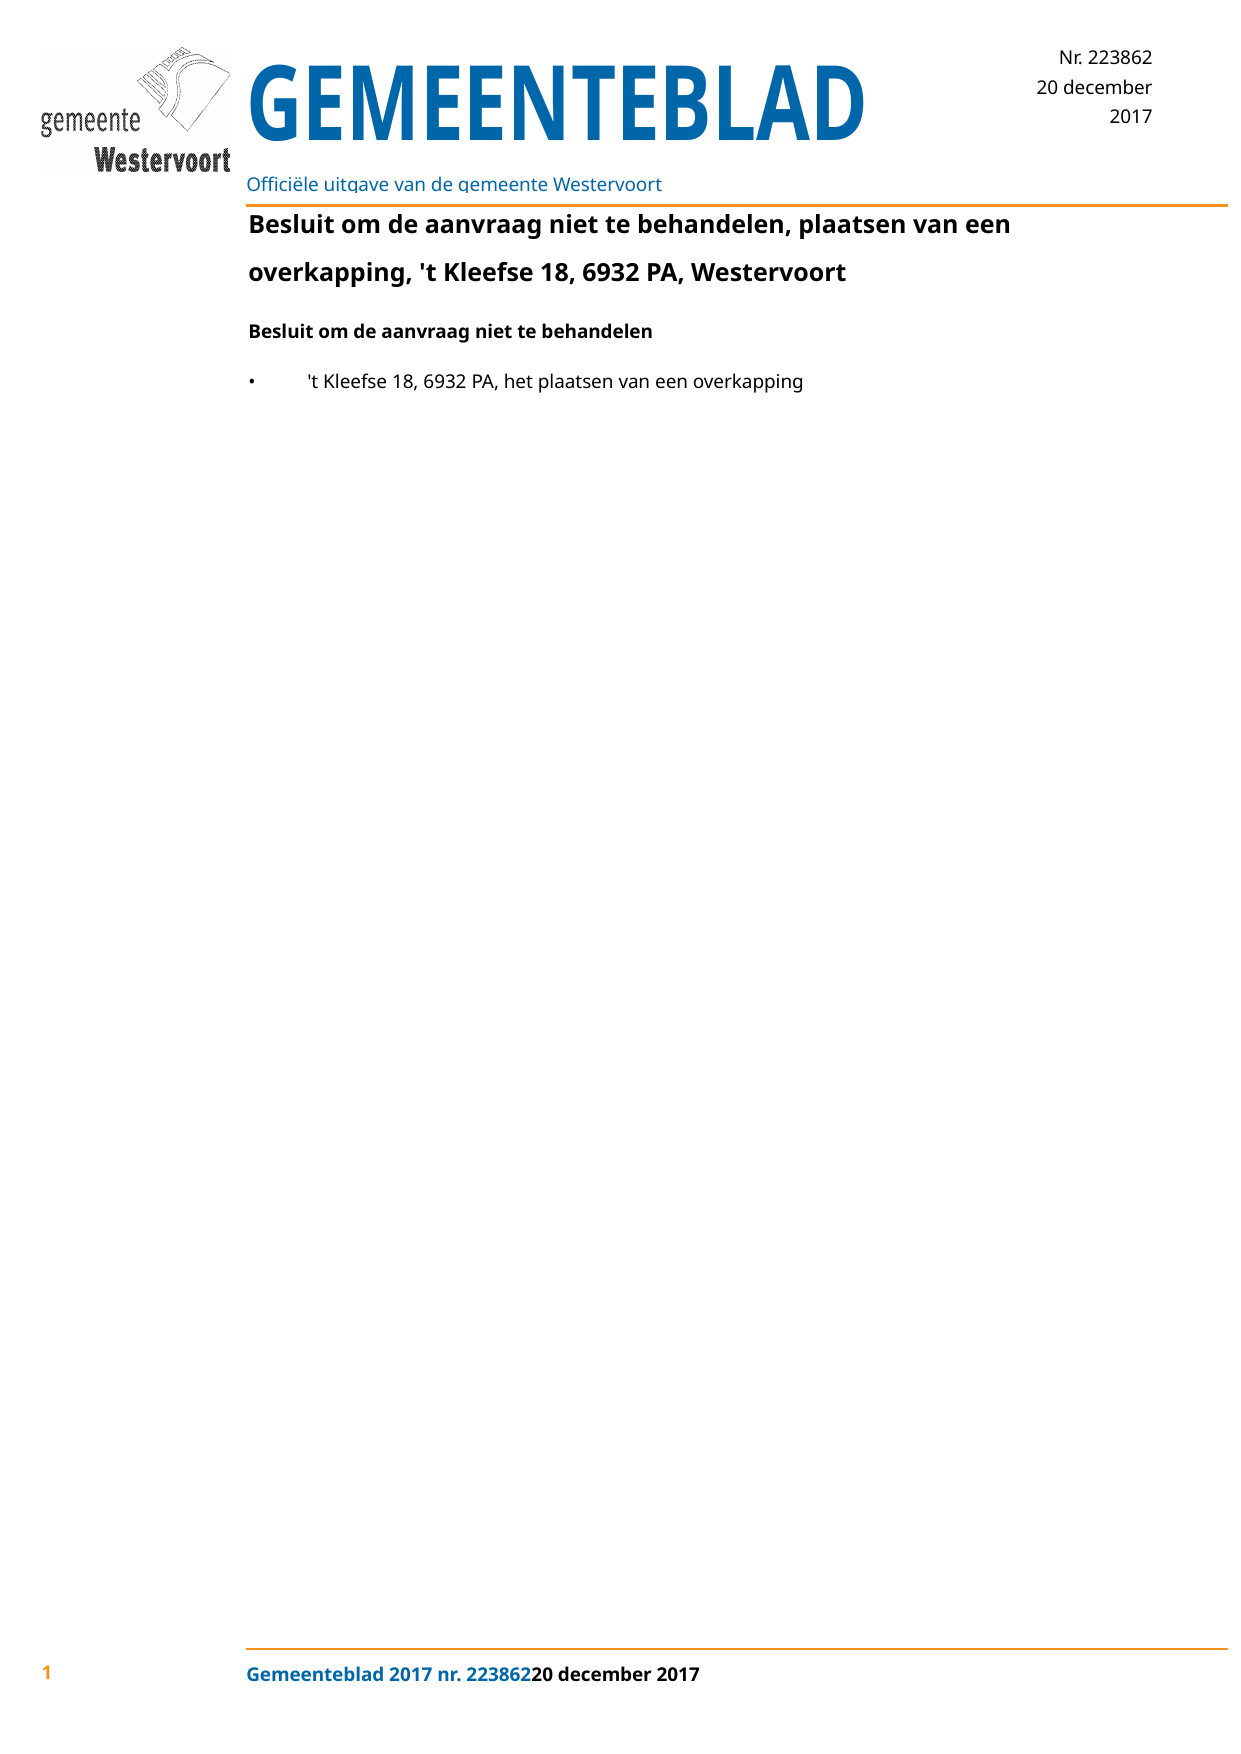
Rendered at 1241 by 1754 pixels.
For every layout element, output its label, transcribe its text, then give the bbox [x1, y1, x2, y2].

text Besluit om de aanvraag niet te behandelen, plaatsen van een overkapping, 't Kleefse 18, 6932 PA, Westervoort [248, 207, 1152, 288]
text Besluit om de aanvraag niet te behandelen [248, 318, 1152, 344]
list 't Kleefse 18, 6932 PA, het plaatsen van een overkapping [248, 368, 1152, 394]
picture [41, 47, 231, 172]
